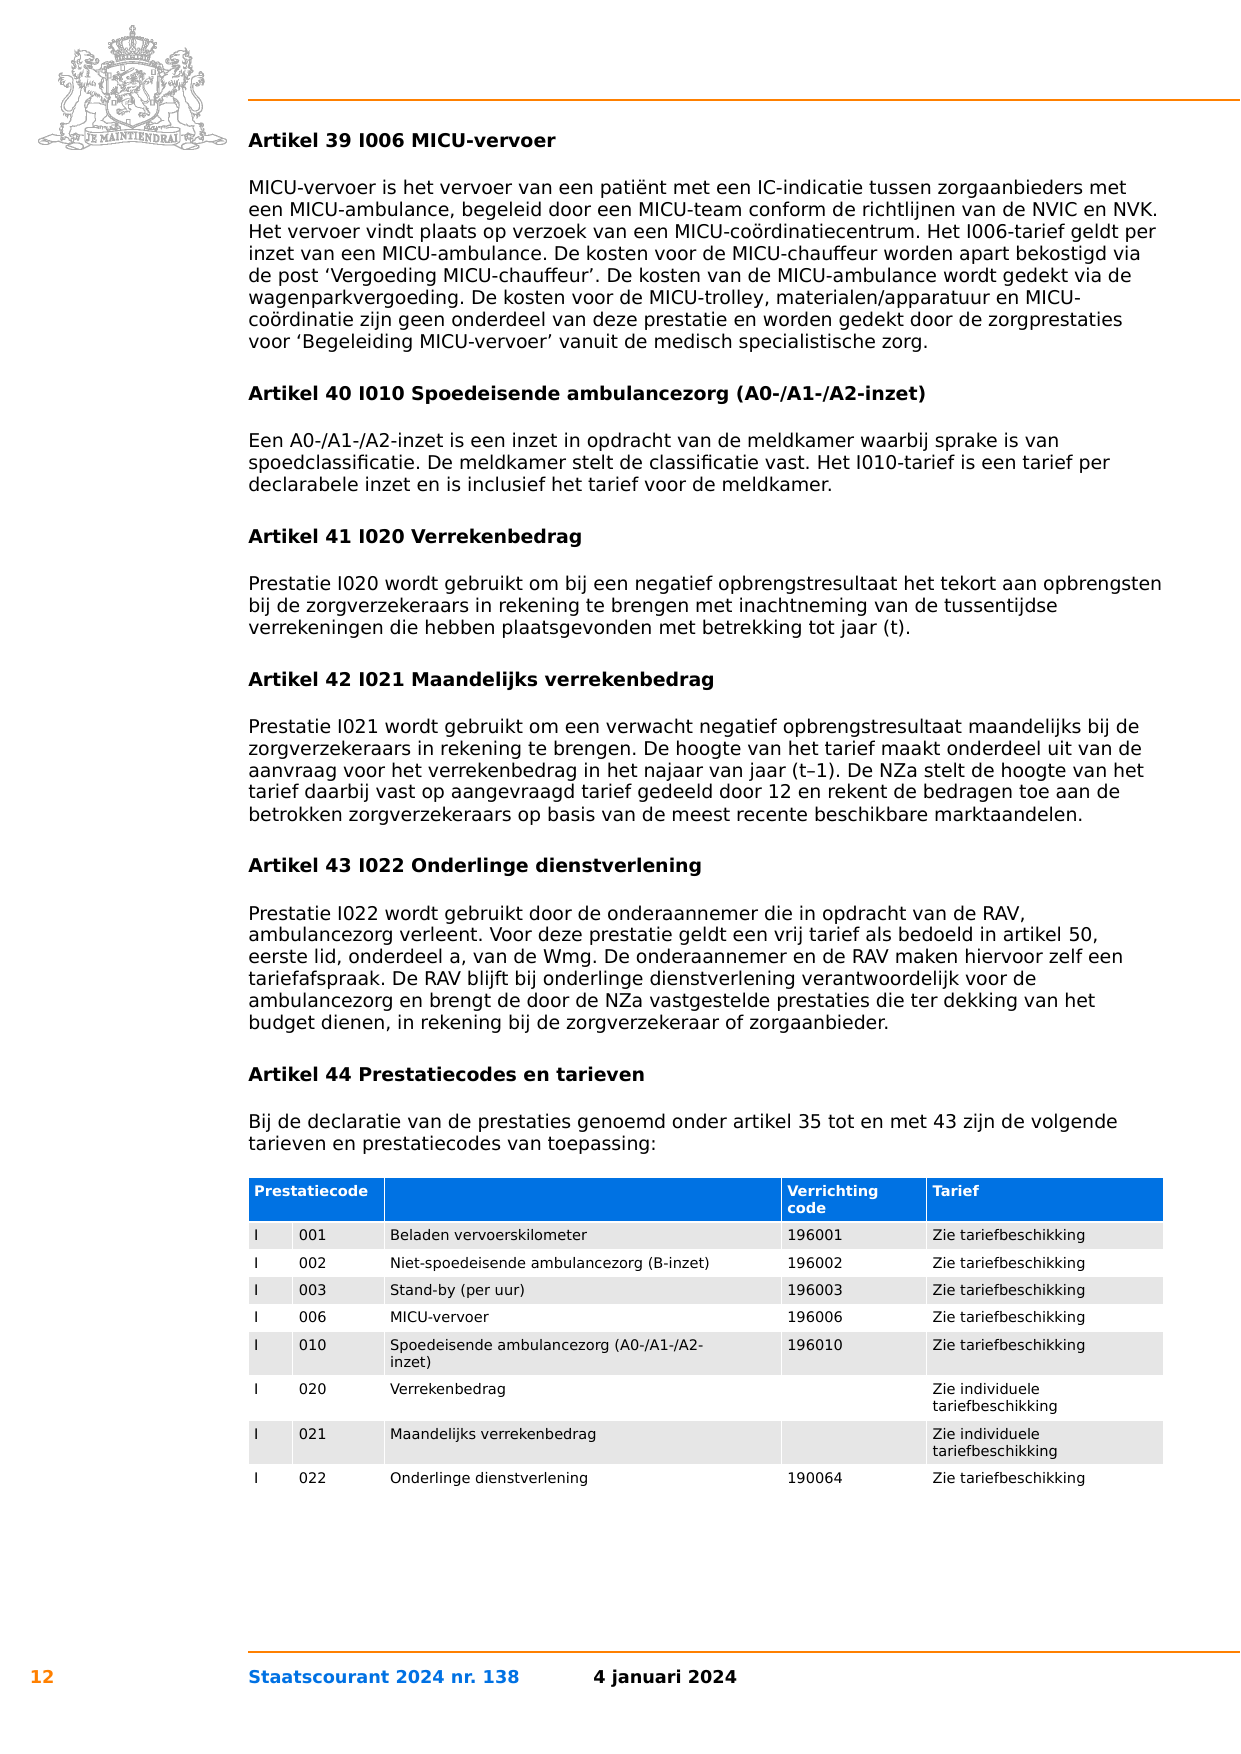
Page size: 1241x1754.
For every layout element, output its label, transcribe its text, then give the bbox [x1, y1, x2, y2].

table_cell Zie individuele tariefbeschikking [927, 1376, 1163, 1420]
table_cell 010 [293, 1332, 384, 1375]
table_cell Zie tariefbeschikking [927, 1223, 1163, 1249]
table_cell 003 [293, 1277, 384, 1304]
subtitle Artikel 39 I006 MICU-vervoer [248, 130, 1163, 152]
table_cell 196002 [782, 1250, 926, 1276]
table_cell 190064 [782, 1465, 926, 1492]
text Prestatie I022 wordt gebruikt door de onderaannemer die in opdracht van de RAV, ambulancezorg verleent. Voor deze prestatie geldt een vrij tarief als bedoeld in artikel 50, eerste lid, onderdeel a, van de Wmg. De onderaannemer en de RAV maken hiervoor zelf een tariefafspraak. De RAV blijft bij onderlinge dienstverlening verantwoordelijk voor de ambulancezorg en brengt de door de NZa vastgestelde prestaties die ter dekking van het budget dienen, in rekening bij de zorgverzekeraar of zorgaanbieder. [248, 902, 1163, 1034]
subtitle Artikel 41 I020 Verrekenbedrag [248, 526, 1163, 548]
table_cell Spoedeisende ambulancezorg (A0-/A1-/A2- inzet) [385, 1332, 781, 1375]
table_cell Zie tariefbeschikking [927, 1332, 1163, 1375]
table_cell 021 [293, 1421, 384, 1464]
table_header Verrichting code [782, 1178, 926, 1221]
table_cell I [249, 1305, 292, 1331]
text MICU-vervoer is het vervoer van een patiënt met een IC-indicatie tussen zorgaanbieders met een MICU-ambulance, begeleid door een MICU-team conform de richtlijnen van de NVIC en NVK. Het vervoer vindt plaats op verzoek van een MICU-coördinatiecentrum. Het I006-tarief geldt per inzet van een MICU-ambulance. De kosten voor de MICU-chauffeur worden apart bekostigd via de post ‘Vergoeding MICU-chauffeur’. De kosten van de MICU-ambulance wordt gedekt via de wagenparkvergoeding. De kosten voor de MICU-trolley, materialen/apparatuur en MICU-coördinatie zijn geen onderdeel van deze prestatie en worden gedekt door de zorgprestaties voor ‘Begeleiding MICU-vervoer’ vanuit de medisch specialistische zorg. [248, 177, 1163, 353]
table_cell [782, 1421, 926, 1464]
subtitle Artikel 43 I022 Onderlinge dienstverlening [248, 855, 1163, 877]
table_cell I [249, 1465, 292, 1492]
table_cell Niet-spoedeisende ambulancezorg (B-inzet) [385, 1250, 781, 1276]
table_cell [782, 1376, 926, 1420]
table_cell Onderlinge dienstverlening [385, 1465, 781, 1492]
table_header [385, 1178, 781, 1221]
table_cell I [249, 1250, 292, 1276]
table_cell Zie tariefbeschikking [927, 1277, 1163, 1304]
table_cell I [249, 1376, 292, 1420]
subtitle Artikel 44 Prestatiecodes en tarieven [248, 1064, 1163, 1086]
table_cell Zie individuele tariefbeschikking [927, 1421, 1163, 1464]
table_cell 196001 [782, 1223, 926, 1249]
table_cell 002 [293, 1250, 384, 1276]
table_header Prestatiecode [249, 1178, 384, 1221]
table_cell 006 [293, 1305, 384, 1331]
table_cell 022 [293, 1465, 384, 1492]
picture [38, 25, 227, 150]
table_cell 196010 [782, 1332, 926, 1375]
table_cell Beladen vervoerskilometer [385, 1223, 781, 1249]
table_cell Zie tariefbeschikking [927, 1250, 1163, 1276]
table_cell MICU-vervoer [385, 1305, 781, 1331]
table_cell Maandelijks verrekenbedrag [385, 1421, 781, 1464]
table_cell Zie tariefbeschikking [927, 1465, 1163, 1492]
table_header Tarief [927, 1178, 1163, 1221]
table_cell 196006 [782, 1305, 926, 1331]
table_cell Stand-by (per uur) [385, 1277, 781, 1304]
table_cell 196003 [782, 1277, 926, 1304]
table_cell Verrekenbedrag [385, 1376, 781, 1420]
text Prestatie I021 wordt gebruikt om een verwacht negatief opbrengstresultaat maandelijks bij de zorgverzekeraars in rekening te brengen. De hoogte van het tarief maakt onderdeel uit van de aanvraag voor het verrekenbedrag in het najaar van jaar (t–1). De NZa stelt de hoogte van het tarief daarbij vast op aangevraagd tarief gedeeld door 12 en rekent de bedragen toe aan de betrokken zorgverzekeraars op basis van de meest recente beschikbare marktaandelen. [248, 716, 1163, 825]
table_cell 001 [293, 1223, 384, 1249]
table_cell I [249, 1223, 292, 1249]
table_cell Zie tariefbeschikking [927, 1305, 1163, 1331]
subtitle Artikel 40 I010 Spoedeisende ambulancezorg (A0-/A1-/A2-inzet) [248, 383, 1163, 405]
text Een A0-/A1-/A2-inzet is een inzet in opdracht van de meldkamer waarbij sprake is van spoedclassificatie. De meldkamer stelt de classificatie vast. Het I010-tarief is een tarief per declarabele inzet en is inclusief het tarief voor de meldkamer. [248, 430, 1163, 496]
table_cell I [249, 1277, 292, 1304]
table_cell I [249, 1332, 292, 1375]
table_cell I [249, 1421, 292, 1464]
text Prestatie I020 wordt gebruikt om bij een negatief opbrengstresultaat het tekort aan opbrengsten bij de zorgverzekeraars in rekening te brengen met inachtneming van de tussentijdse verrekeningen die hebben plaatsgevonden met betrekking tot jaar (t). [248, 573, 1163, 638]
subtitle Artikel 42 I021 Maandelijks verrekenbedrag [248, 668, 1163, 691]
text Bij de declaratie van de prestaties genoemd onder artikel 35 tot en met 43 zijn de volgende tarieven en prestatiecodes van toepassing: [248, 1111, 1163, 1155]
table_cell 020 [293, 1376, 384, 1420]
